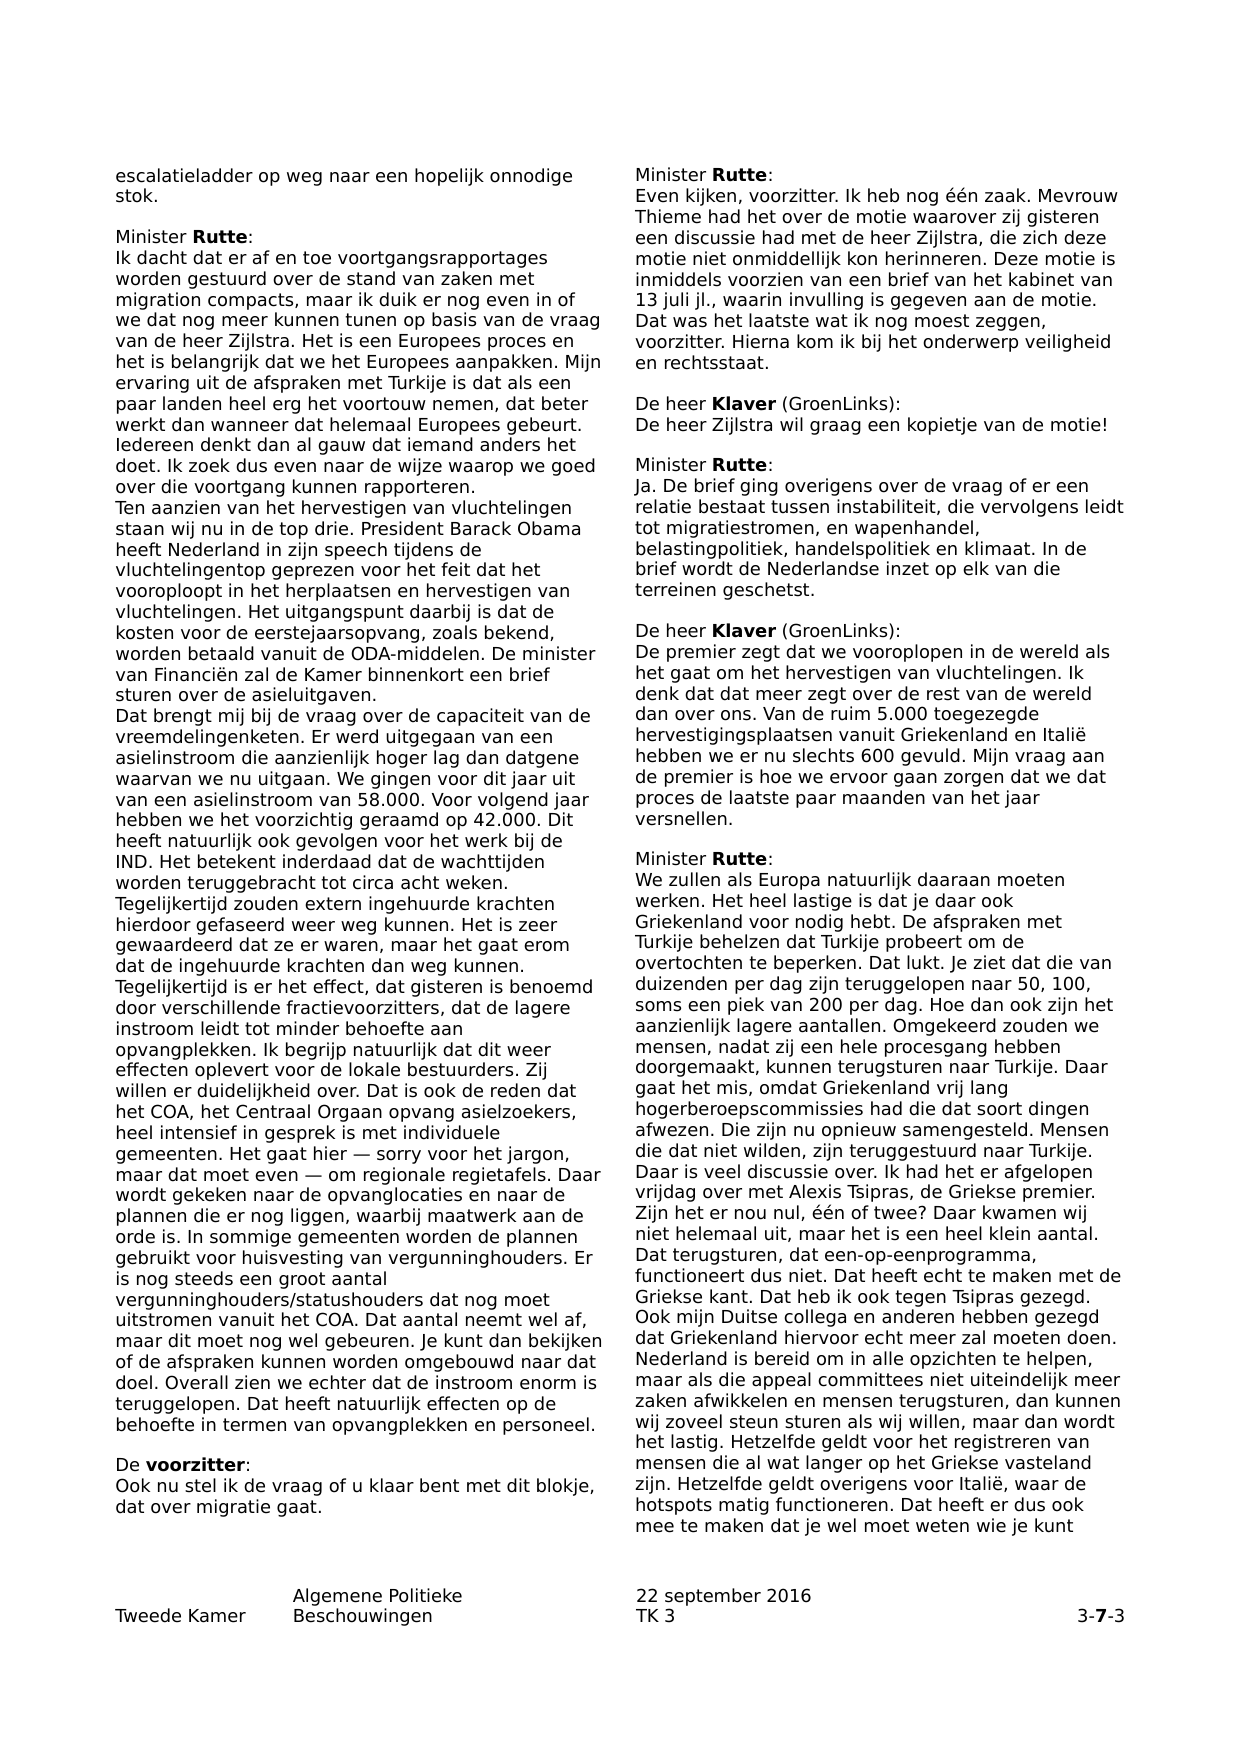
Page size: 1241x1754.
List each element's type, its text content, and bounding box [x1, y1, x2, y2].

text Minister Rutte: [635, 455, 1125, 476]
text Minister Rutte: [635, 849, 1125, 870]
text We zullen als Europa natuurlijk daaraan moeten werken. Het heel lastige is dat je daar ook Griekenland voor nodig hebt. De afspraken met Turkije behelzen dat Turkije probeert om de overtochten te beperken. Dat lukt. Je ziet dat die van duizenden per dag zijn teruggelopen naar 50, 100, soms een piek van 200 per dag. Hoe dan ook zijn het aanzienlijk lagere aantallen. Omgekeerd zouden we mensen, nadat zij een hele procesgang hebben doorgemaakt, kunnen terugsturen naar Turkije. Daar gaat het mis, omdat Griekenland vrij lang hogerberoepscommissies had die dat soort dingen afwezen. Die zijn nu opnieuw samengesteld. Mensen die dat niet wilden, zijn teruggestuurd naar Turkije. Daar is veel discussie over. Ik had het er afgelopen vrijdag over met Alexis Tsipras, de Griekse premier. Zijn het er nou nul, één of twee? Daar kwamen wij niet helemaal uit, maar het is een heel klein aantal. Dat terugsturen, dat een-op-eenprogramma, functioneert dus niet. Dat heeft echt te maken met de Griekse kant. Dat heb ik ook tegen Tsipras gezegd. Ook mijn Duitse collega en anderen hebben gezegd dat Griekenland hiervoor echt meer zal moeten doen. Nederland is bereid om in alle opzichten te helpen, maar als die appeal committees niet uiteindelijk meer zaken afwikkelen en mensen terugsturen, dan kunnen wij zoveel steun sturen als wij willen, maar dan wordt het lastig. Hetzelfde geldt voor het registreren van mensen die al wat langer op het Griekse vasteland zijn. Hetzelfde geldt overigens voor Italië, waar de hotspots matig functioneren. Dat heeft er dus ook mee te maken dat je wel moet weten wie je kunt [635, 870, 1125, 1536]
text De heer Zijlstra wil graag een kopietje van de motie! [635, 414, 1125, 435]
text escalatieladder op weg naar een hopelijk onnodige stok. [115, 165, 605, 207]
text De voorzitter: [115, 1455, 605, 1476]
text De premier zegt dat we vooroplopen in de wereld als het gaat om het hervestigen van vluchtelingen. Ik denk dat dat meer zegt over de rest van de wereld dan over ons. Van de ruim 5.000 toegezegde hervestigingsplaatsen vanuit Griekenland en Italië hebben we er nu slechts 600 gevuld. Mijn vraag aan de premier is hoe we ervoor gaan zorgen dat we dat proces de laatste paar maanden van het jaar versnellen. [635, 642, 1125, 829]
text Ten aanzien van het hervestigen van vluchtelingen staan wij nu in de top drie. President Barack Obama heeft Nederland in zijn speech tijdens de vluchtelingentop geprezen voor het feit dat het vooroploopt in het herplaatsen en hervestigen van vluchtelingen. Het uitgangspunt daarbij is dat de kosten voor de eerstejaarsopvang, zoals bekend, worden betaald vanuit de ODA-middelen. De minister van Financiën zal de Kamer binnenkort een brief sturen over de asieluitgaven. [115, 498, 605, 706]
text Even kijken, voorzitter. Ik heb nog één zaak. Mevrouw Thieme had het over de motie waarover zij gisteren een discussie had met de heer Zijlstra, die zich deze motie niet onmiddellijk kon herinneren. Deze motie is inmiddels voorzien van een brief van het kabinet van 13 juli jl., waarin invulling is gegeven aan de motie. Dat was het laatste wat ik nog moest zeggen, voorzitter. Hierna kom ik bij het onderwerp veiligheid en rechtsstaat. [635, 186, 1125, 373]
text Minister Rutte: [115, 227, 605, 248]
text De heer Klaver (GroenLinks): [635, 621, 1125, 642]
text Ook nu stel ik de vraag of u klaar bent met dit blokje, dat over migratie gaat. [115, 1476, 605, 1518]
text Ja. De brief ging overigens over de vraag of er een relatie bestaat tussen instabiliteit, die vervolgens leidt tot migratiestromen, en wapenhandel, belastingpolitiek, handelspolitiek en klimaat. In de brief wordt de Nederlandse inzet op elk van die terreinen geschetst. [635, 476, 1125, 601]
text Dat brengt mij bij de vraag over de capaciteit van de vreemdelingenketen. Er werd uitgegaan van een asielinstroom die aanzienlijk hoger lag dan datgene waarvan we nu uitgaan. We gingen voor dit jaar uit van een asielinstroom van 58.000. Voor volgend jaar hebben we het voorzichtig geraamd op 42.000. Dit heeft natuurlijk ook gevolgen voor het werk bij de IND. Het betekent inderdaad dat de wachttijden worden teruggebracht tot circa acht weken. Tegelijkertijd zouden extern ingehuurde krachten hierdoor gefaseerd weer weg kunnen. Het is zeer gewaardeerd dat ze er waren, maar het gaat erom dat de ingehuurde krachten dan weg kunnen. [115, 706, 605, 977]
text Tegelijkertijd is er het effect, dat gisteren is benoemd door verschillende fractievoorzitters, dat de lagere instroom leidt tot minder behoefte aan opvangplekken. Ik begrijp natuurlijk dat dit weer effecten oplevert voor de lokale bestuurders. Zij willen er duidelijkheid over. Dat is ook de reden dat het COA, het Centraal Orgaan opvang asielzoekers, heel intensief in gesprek is met individuele gemeenten. Het gaat hier — sorry voor het jargon, maar dat moet even — om regionale regietafels. Daar wordt gekeken naar de opvanglocaties en naar de plannen die er nog liggen, waarbij maatwerk aan de orde is. In sommige gemeenten worden de plannen gebruikt voor huisvesting van vergunninghouders. Er is nog steeds een groot aantal vergunninghouders/statushouders dat nog moet uitstromen vanuit het COA. Dat aantal neemt wel af, maar dit moet nog wel gebeuren. Je kunt dan bekijken of de afspraken kunnen worden omgebouwd naar dat doel. Overall zien we echter dat de instroom enorm is teruggelopen. Dat heeft natuurlijk effecten op de behoefte in termen van opvangplekken en personeel. [115, 977, 605, 1435]
text Minister Rutte: [635, 165, 1125, 186]
text Ik dacht dat er af en toe voortgangsrapportages worden gestuurd over de stand van zaken met migration compacts, maar ik duik er nog even in of we dat nog meer kunnen tunen op basis van de vraag van de heer Zijlstra. Het is een Europees proces en het is belangrijk dat we het Europees aanpakken. Mijn ervaring uit de afspraken met Turkije is dat als een paar landen heel erg het voortouw nemen, dat beter werkt dan wanneer dat helemaal Europees gebeurt. Iedereen denkt dan al gauw dat iemand anders het doet. Ik zoek dus even naar de wijze waarop we goed over die voortgang kunnen rapporteren. [115, 248, 605, 498]
text De heer Klaver (GroenLinks): [635, 393, 1125, 414]
